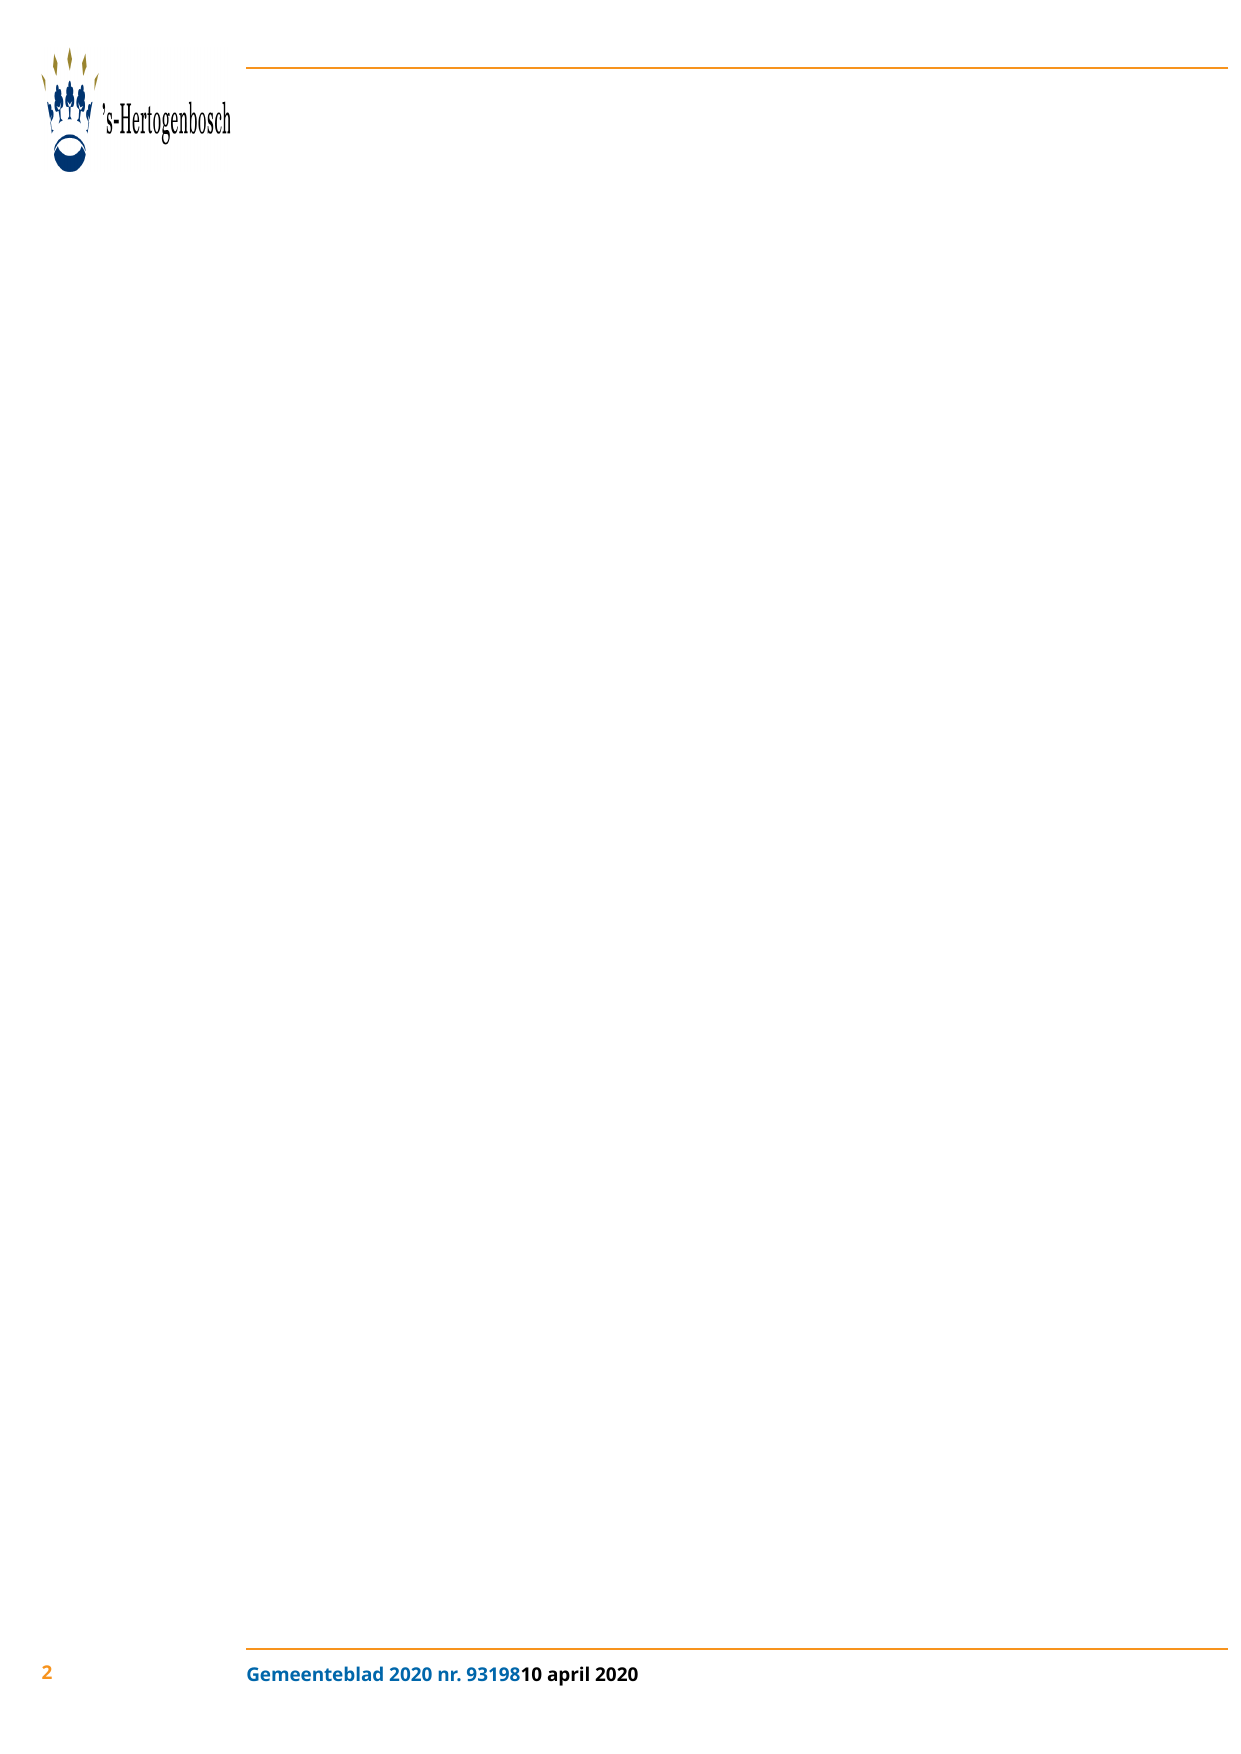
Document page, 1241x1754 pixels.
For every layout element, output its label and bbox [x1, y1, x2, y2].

picture [41, 47, 231, 172]
